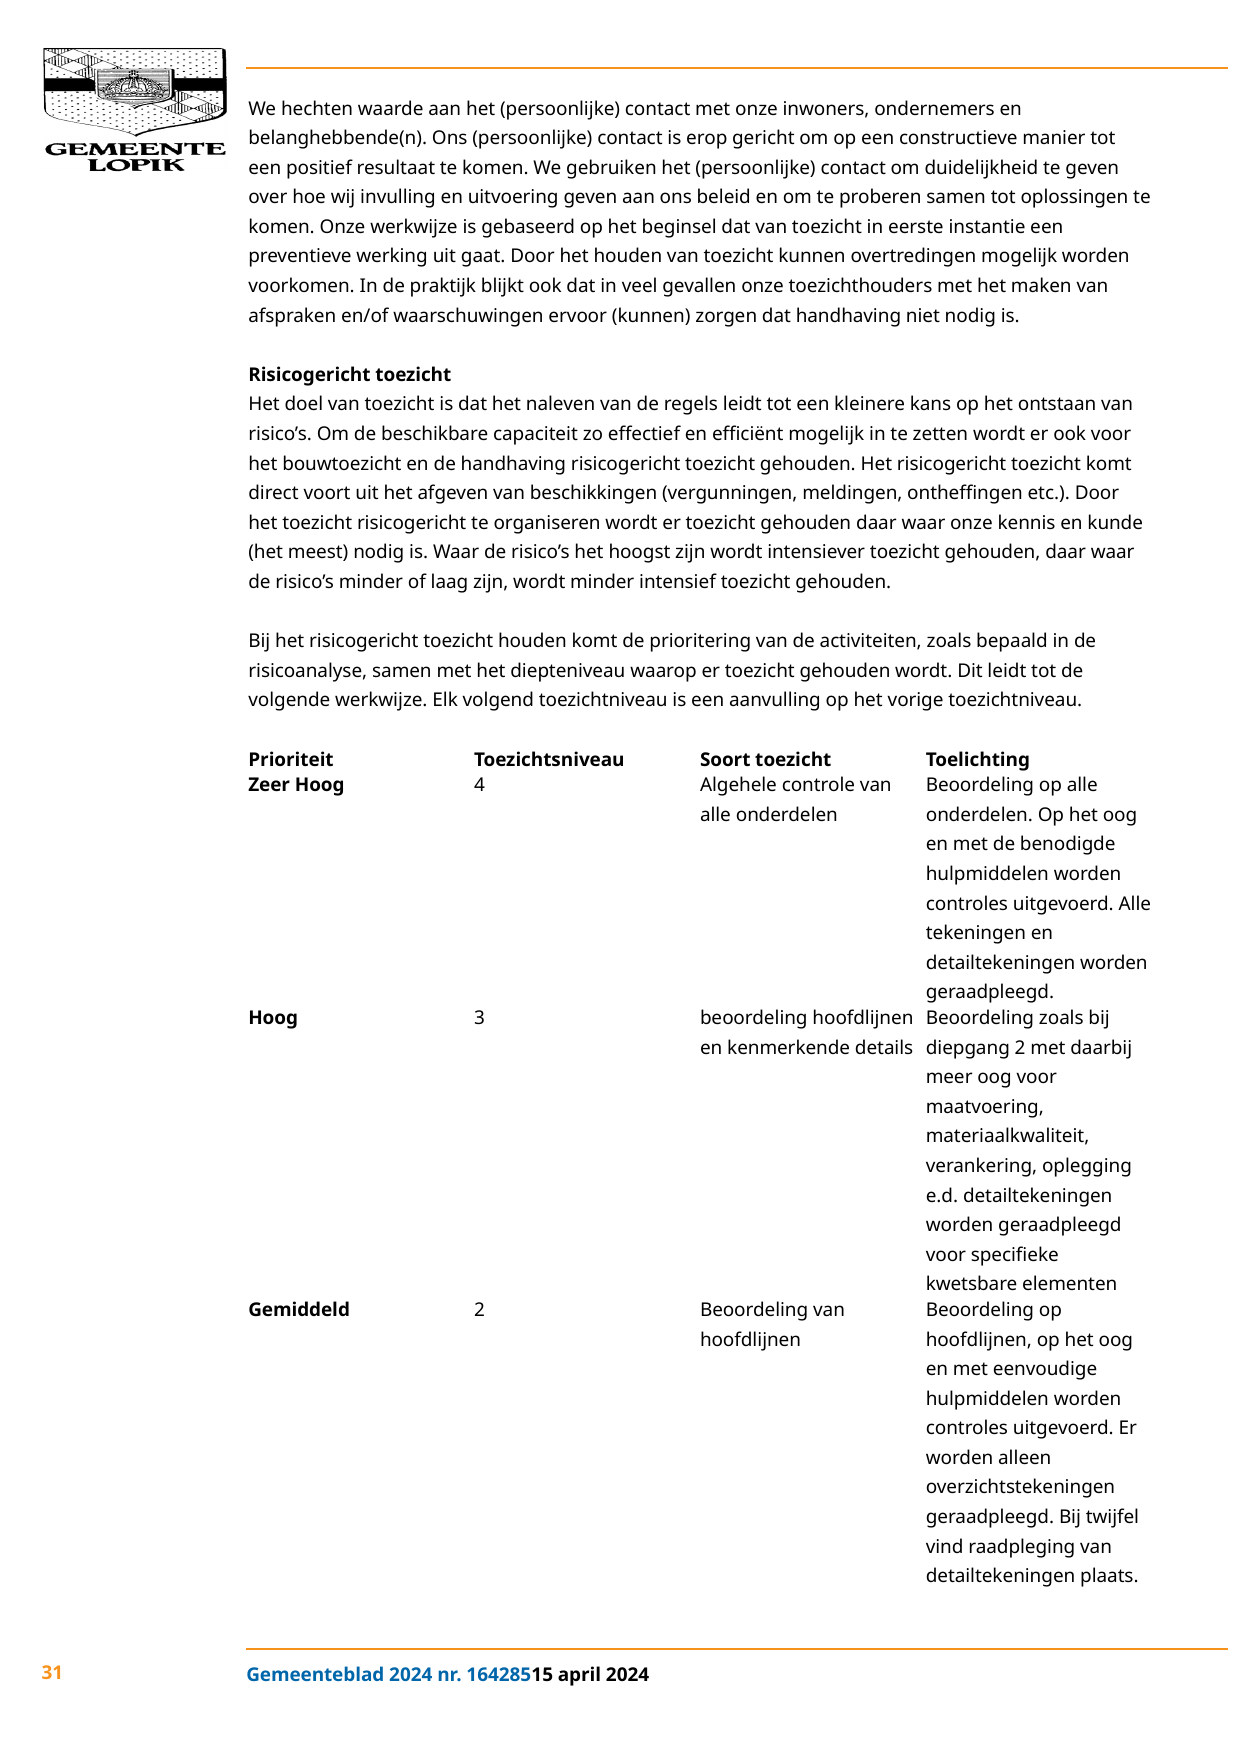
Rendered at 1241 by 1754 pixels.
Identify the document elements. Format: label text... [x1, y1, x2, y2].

text Bij het risicogericht toezicht houden komt de prioritering van de activiteiten, zoals bepaald in de risicoanalyse, samen met het diepteniveau waarop er toezicht gehouden wordt. Dit leidt tot de volgende werkwijze. Elk volgend toezichtniveau is een aanvulling op het vorige toezichtniveau. [248, 627, 1152, 712]
table_cell 2 [474, 1296, 700, 1588]
table_cell Hoog [248, 1004, 474, 1296]
table_cell 4 [474, 771, 700, 1004]
table_header Toelichting [926, 746, 1152, 771]
table_cell Beoordeling op hoofdlijnen, op het oog en met eenvoudige hulpmiddelen worden controles uitgevoerd. Er worden alleen overzichtstekeningen geraadpleegd. Bij twijfel vind raadpleging van detailtekeningen plaats. [926, 1296, 1152, 1588]
table_header Toezichtsniveau [474, 746, 700, 771]
text We hechten waarde aan het (persoonlijke) contact met onze inwoners, ondernemers en belanghebbende(n). Ons (persoonlijke) contact is erop gericht om op een constructieve manier tot een positief resultaat te komen. We gebruiken het (persoonlijke) contact om duidelijkheid te geven over hoe wij invulling en uitvoering geven aan ons beleid en om te proberen samen tot oplossingen te komen. Onze werkwijze is gebaseerd op het beginsel dat van toezicht in eerste instantie een preventieve werking uit gaat. Door het houden van toezicht kunnen overtredingen mogelijk worden voorkomen. In de praktijk blijkt ook dat in veel gevallen onze toezichthouders met het maken van afspraken en/of waarschuwingen ervoor (kunnen) zorgen dat handhaving niet nodig is. [248, 95, 1152, 328]
table_header Prioriteit [248, 746, 474, 771]
table_cell Algehele controle van alle onderdelen [700, 771, 926, 1004]
text Risicogericht toezicht [248, 361, 1152, 387]
table_cell Zeer Hoog [248, 771, 474, 1004]
text Het doel van toezicht is dat het naleven van de regels leidt tot een kleinere kans op het ontstaan van risico’s. Om de beschikbare capaciteit zo effectief en efficiënt mogelijk in te zetten wordt er ook voor het bouwtoezicht en de handhaving risicogericht toezicht gehouden. Het risicogericht toezicht komt direct voort uit het afgeven van beschikkingen (vergunningen, meldingen, ontheffingen etc.). Door het toezicht risicogericht te organiseren wordt er toezicht gehouden daar waar onze kennis en kunde (het meest) nodig is. Waar de risico’s het hoogst zijn wordt intensiever toezicht gehouden, daar waar de risico’s minder of laag zijn, wordt minder intensief toezicht gehouden. [248, 391, 1152, 594]
table_header Soort toezicht [700, 746, 926, 771]
table_cell Beoordeling zoals bij diepgang 2 met daarbij meer oog voor maatvoering, materiaalkwaliteit, verankering, oplegging e.d. detailtekeningen worden geraadpleegd voor specifieke kwetsbare elementen [926, 1004, 1152, 1296]
table_cell Beoordeling op alle onderdelen. Op het oog en met de benodigde hulpmiddelen worden controles uitgevoerd. Alle tekeningen en detailtekeningen worden geraadpleegd. [926, 771, 1152, 1004]
table_cell Gemiddeld [248, 1296, 474, 1588]
picture [41, 47, 231, 172]
table_cell Beoordeling van hoofdlijnen [700, 1296, 926, 1588]
table_cell beoordeling hoofdlijnen en kenmerkende details [700, 1004, 926, 1296]
table_cell 3 [474, 1004, 700, 1296]
